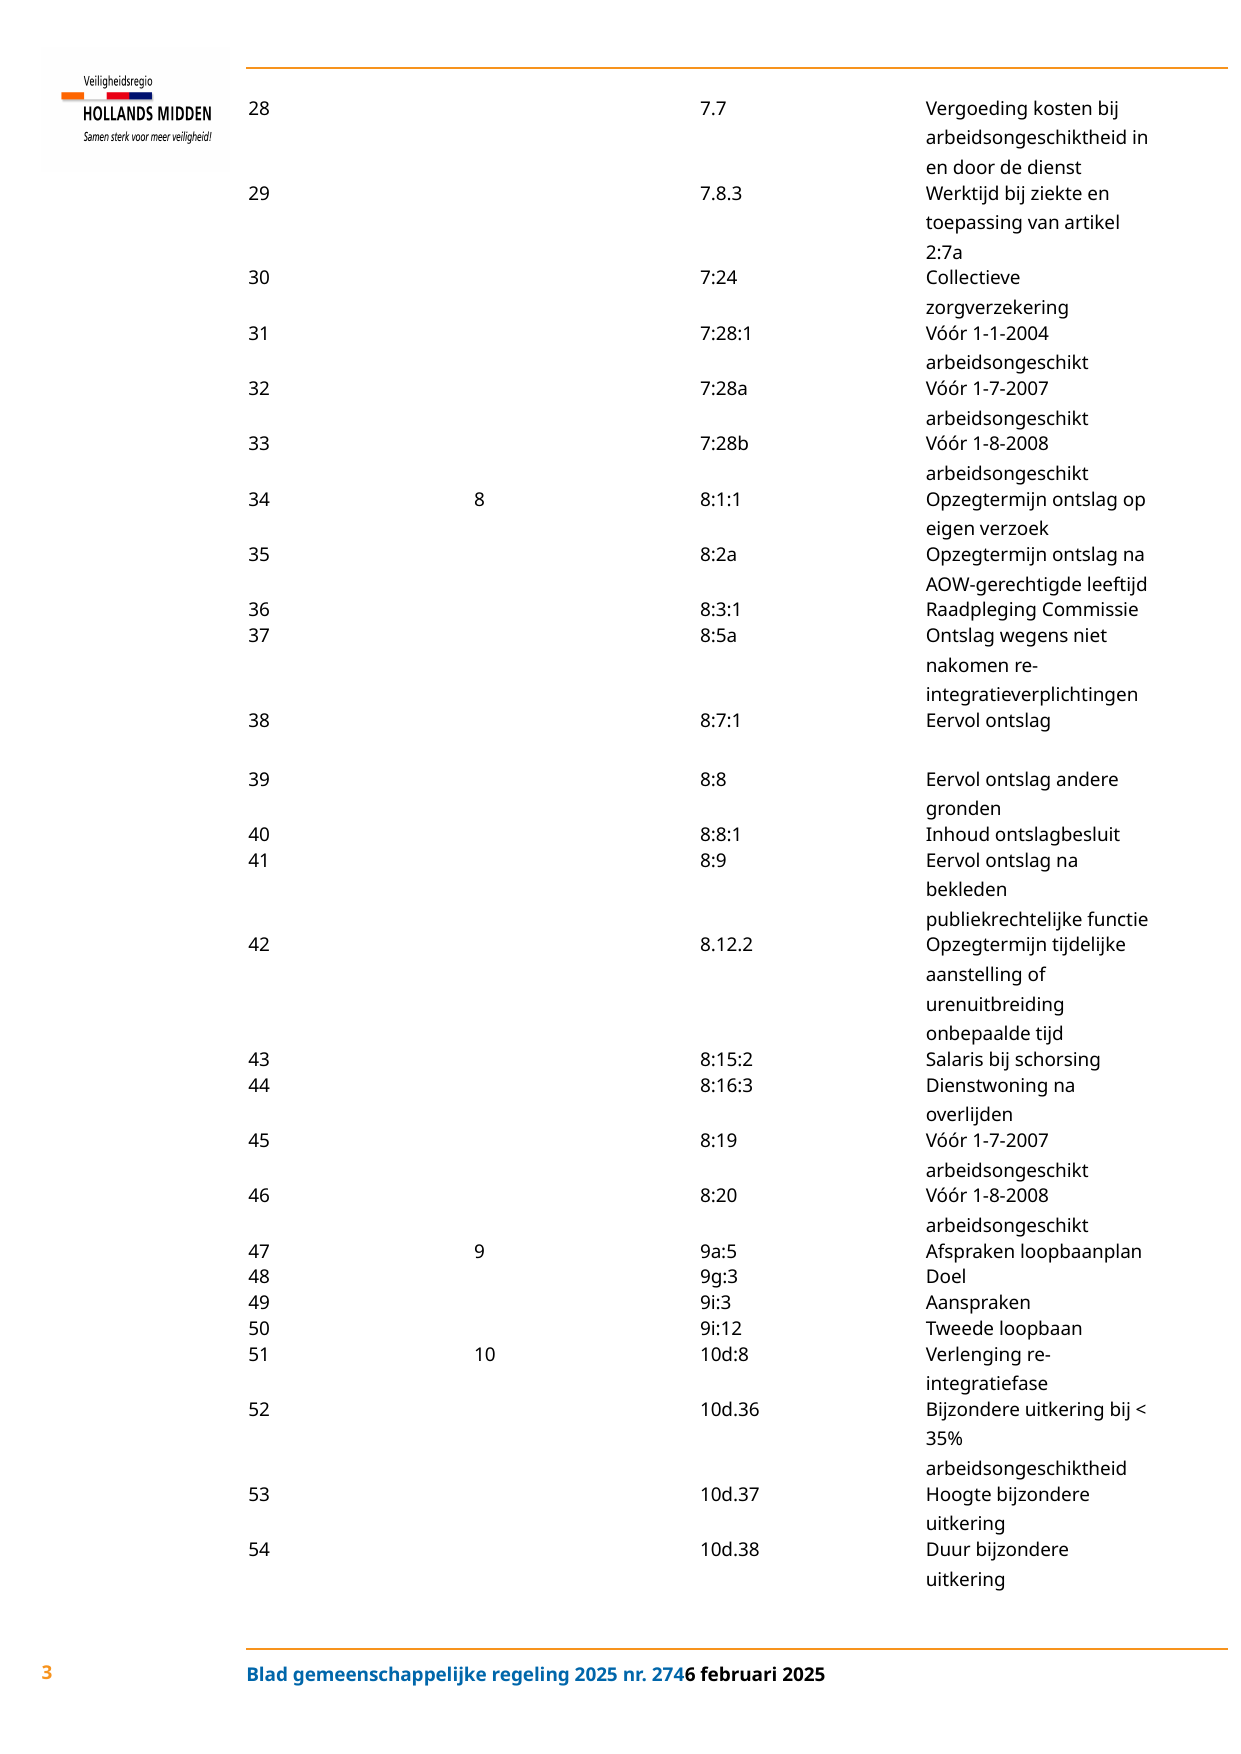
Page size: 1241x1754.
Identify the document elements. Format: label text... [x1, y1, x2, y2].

table_cell [474, 1127, 700, 1182]
table_cell 48 [248, 1264, 474, 1289]
table_cell 31 [248, 320, 474, 375]
table_cell 8:20 [700, 1183, 926, 1238]
table_cell Werktijd bij ziekte en toepassing van artikel 2:7a [926, 180, 1152, 264]
table_cell 9i:3 [700, 1289, 926, 1315]
table_cell 7.8.3 [700, 180, 926, 264]
table_cell Opzegtermijn ontslag na AOW-gerechtigde leeftijd [926, 541, 1152, 596]
table_cell 50 [248, 1315, 474, 1341]
table_cell 9i:12 [700, 1315, 926, 1341]
table_cell 28 [248, 95, 474, 180]
table_cell Vóór 1-7-2007 arbeidsongeschikt [926, 1127, 1152, 1182]
table_cell Salaris bij schorsing [926, 1046, 1152, 1072]
table_cell 32 [248, 375, 474, 431]
table_cell 8:15:2 [700, 1046, 926, 1072]
table_cell 7:28b [700, 431, 926, 486]
table_cell Duur bijzondere uitkering [926, 1536, 1152, 1592]
table_header Eervol ontslag andere gronden [926, 766, 1152, 821]
table_cell [474, 375, 700, 431]
table_cell Vóór 1-8-2008 arbeidsongeschikt [926, 431, 1152, 486]
table_cell Opzegtermijn ontslag op eigen verzoek [926, 486, 1152, 541]
table_cell Collectieve zorgverzekering [926, 265, 1152, 320]
table_cell [474, 1072, 700, 1127]
table_cell 9a:5 [700, 1238, 926, 1263]
table_cell Vóór 1-8-2008 arbeidsongeschikt [926, 1183, 1152, 1238]
table_cell Vóór 1-7-2007 arbeidsongeschikt [926, 375, 1152, 431]
table_cell 53 [248, 1481, 474, 1536]
table_cell 41 [248, 847, 474, 932]
table_cell 51 [248, 1341, 474, 1396]
table_cell 8:1:1 [700, 486, 926, 541]
table_cell [474, 596, 700, 622]
table_cell Tweede loopbaan [926, 1315, 1152, 1341]
table_header [474, 766, 700, 821]
table_cell 52 [248, 1396, 474, 1481]
table_cell 10d:8 [700, 1341, 926, 1396]
table_cell 46 [248, 1183, 474, 1238]
table_cell 10d.38 [700, 1536, 926, 1592]
table_cell 9 [474, 1238, 700, 1263]
table_cell 47 [248, 1238, 474, 1263]
table_cell 49 [248, 1289, 474, 1315]
table_cell [474, 320, 700, 375]
table_cell 38 [248, 707, 474, 733]
table_cell [474, 847, 700, 932]
table_cell [474, 1289, 700, 1315]
table_cell [474, 1264, 700, 1289]
table_cell 29 [248, 180, 474, 264]
table_header 39 [248, 766, 474, 821]
table_cell 8:9 [700, 847, 926, 932]
table_cell [474, 95, 700, 180]
table_cell 8:7:1 [700, 707, 926, 733]
table_cell 8:16:3 [700, 1072, 926, 1127]
table_cell 8:19 [700, 1127, 926, 1182]
table_cell 7.7 [700, 95, 926, 180]
table_cell 33 [248, 431, 474, 486]
table_cell [474, 431, 700, 486]
table_cell 37 [248, 622, 474, 707]
table_cell 44 [248, 1072, 474, 1127]
table_cell Bijzondere uitkering bij < 35% arbeidsongeschiktheid [926, 1396, 1152, 1481]
table_cell 30 [248, 265, 474, 320]
table_cell [474, 265, 700, 320]
table_cell [474, 1046, 700, 1072]
table_cell 34 [248, 486, 474, 541]
table_cell [474, 932, 700, 1046]
table_cell Eervol ontslag [926, 707, 1152, 733]
table_cell [474, 1481, 700, 1536]
table_cell Opzegtermijn tijdelijke aanstelling of urenuitbreiding onbepaalde tijd [926, 932, 1152, 1046]
table_cell [474, 541, 700, 596]
table_cell 7:28a [700, 375, 926, 431]
table_cell Raadpleging Commissie [926, 596, 1152, 622]
table_cell Vóór 1-1-2004 arbeidsongeschikt [926, 320, 1152, 375]
table_cell 42 [248, 932, 474, 1046]
table_cell 9g:3 [700, 1264, 926, 1289]
table_cell 8.12.2 [700, 932, 926, 1046]
table_cell 7:28:1 [700, 320, 926, 375]
table_cell [474, 1183, 700, 1238]
table_cell Verlenging re-integratiefase [926, 1341, 1152, 1396]
table_header 8:8 [700, 766, 926, 821]
table_cell [474, 707, 700, 733]
table_cell 8:3:1 [700, 596, 926, 622]
table_cell Dienstwoning na overlijden [926, 1072, 1152, 1127]
table_cell 10d.37 [700, 1481, 926, 1536]
table_cell Afspraken loopbaanplan [926, 1238, 1152, 1263]
table_cell 54 [248, 1536, 474, 1592]
table_cell [474, 821, 700, 847]
table_cell 7:24 [700, 265, 926, 320]
picture [41, 47, 231, 172]
table_cell 36 [248, 596, 474, 622]
table_cell [474, 622, 700, 707]
table_cell Hoogte bijzondere uitkering [926, 1481, 1152, 1536]
table_cell 8:8:1 [700, 821, 926, 847]
table_cell 40 [248, 821, 474, 847]
table_cell Inhoud ontslagbesluit [926, 821, 1152, 847]
table_cell 43 [248, 1046, 474, 1072]
table_cell 8:5a [700, 622, 926, 707]
table_cell 10d.36 [700, 1396, 926, 1481]
table_cell Ontslag wegens niet nakomen re-integratieverplichtingen [926, 622, 1152, 707]
table_cell 35 [248, 541, 474, 596]
table_cell Doel [926, 1264, 1152, 1289]
table_cell 8:2a [700, 541, 926, 596]
table_cell [474, 1536, 700, 1592]
table_cell 8 [474, 486, 700, 541]
table_cell Aanspraken [926, 1289, 1152, 1315]
table_cell [474, 180, 700, 264]
table_cell [474, 1396, 700, 1481]
table_cell Eervol ontslag na bekleden publiekrechtelijke functie [926, 847, 1152, 932]
table_cell [474, 1315, 700, 1341]
table_cell 45 [248, 1127, 474, 1182]
table_cell 10 [474, 1341, 700, 1396]
table_cell Vergoeding kosten bij arbeidsongeschiktheid in en door de dienst [926, 95, 1152, 180]
